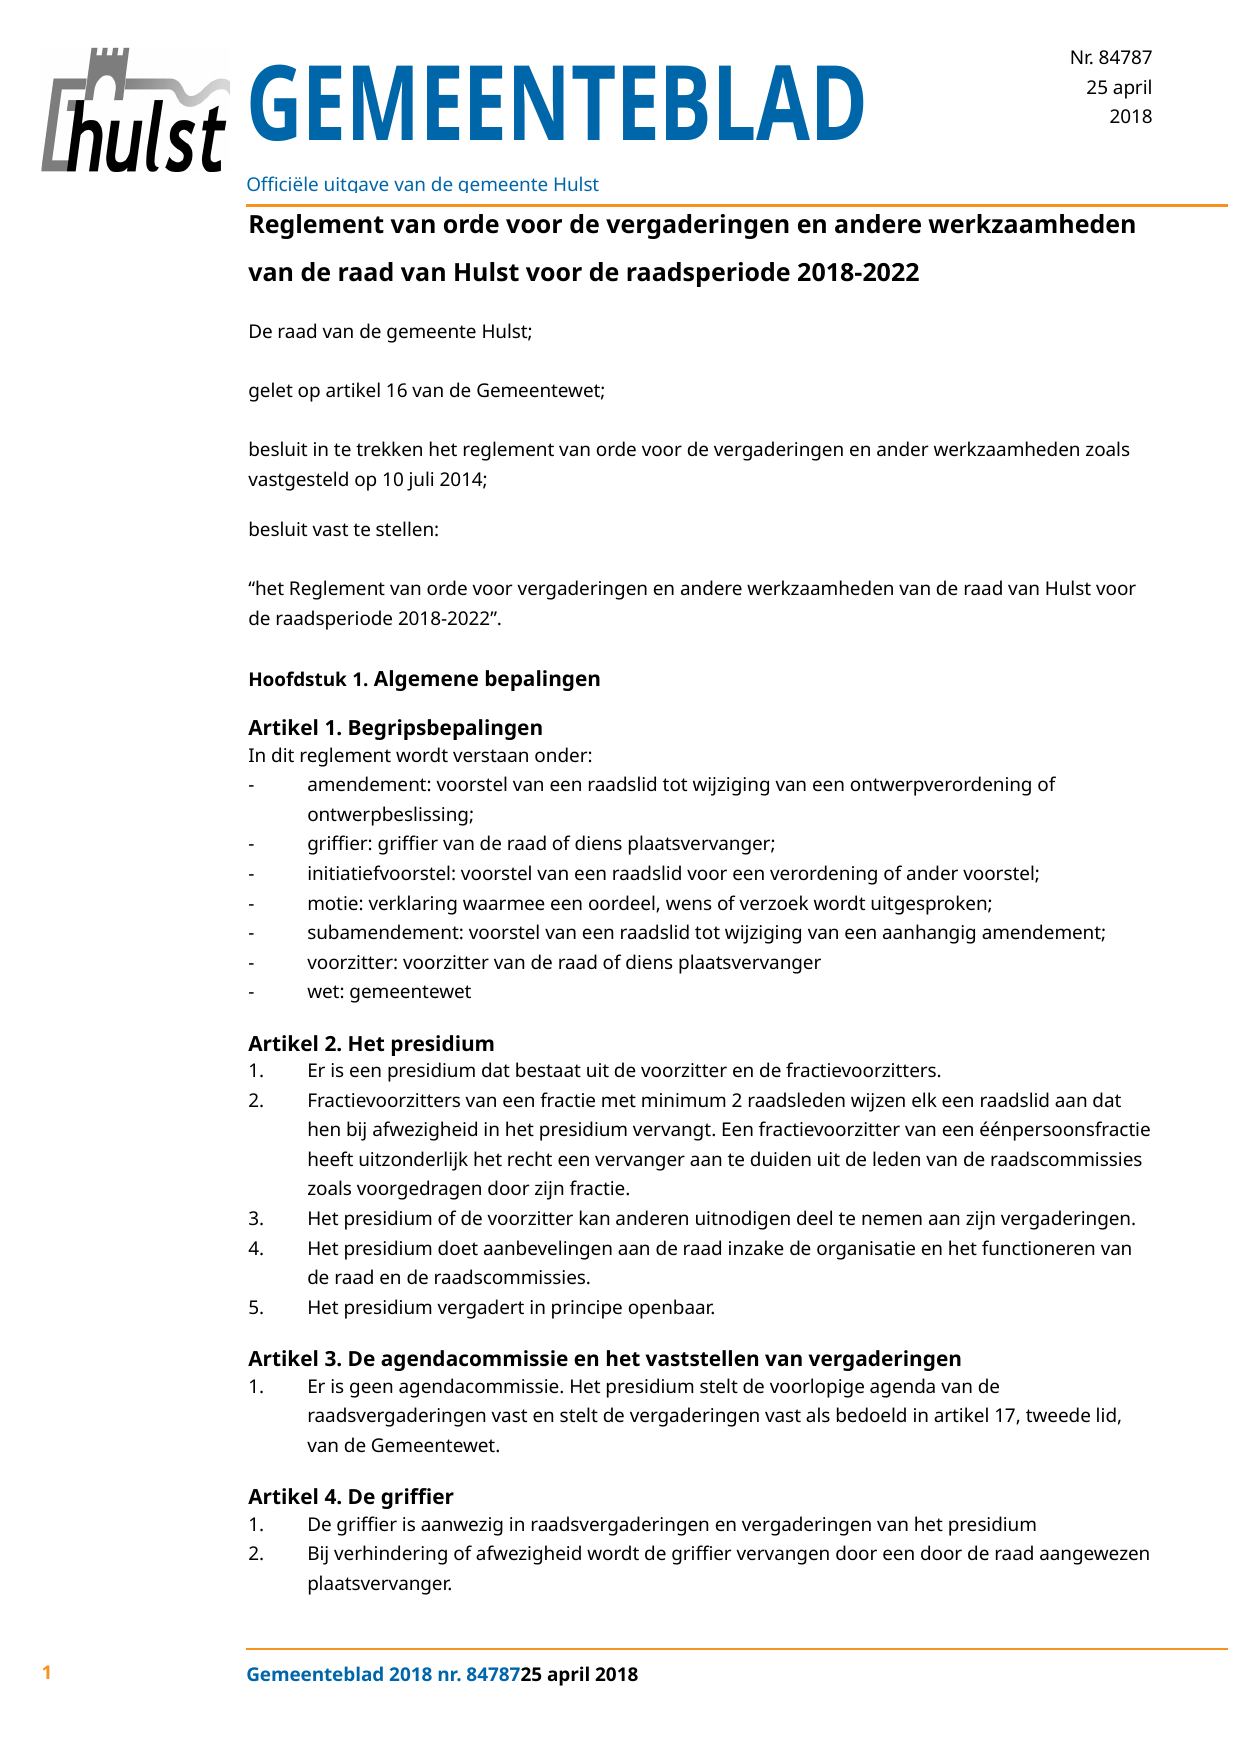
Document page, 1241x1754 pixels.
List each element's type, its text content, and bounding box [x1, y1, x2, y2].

text Artikel 1. Begripsbepalingen [248, 713, 1152, 742]
text besluit vast te stellen: [248, 516, 1152, 542]
text De raad van de gemeente Hulst; [248, 318, 1152, 344]
picture [41, 47, 231, 172]
list Het presidium doet aanbevelingen aan de raad inzake de organisatie en het functioneren van de raad en de raadscommissies. [248, 1235, 1152, 1290]
list amendement: voorstel van een raadslid tot wijziging van een ontwerpverordening of ontwerpbeslissing; [248, 771, 1152, 827]
text In dit reglement wordt verstaan onder: [248, 742, 1152, 767]
list Er is een presidium dat bestaat uit de voorzitter en de fractievoorzitters. [248, 1057, 1152, 1083]
text gelet op artikel 16 van de Gemeentewet; [248, 377, 1152, 403]
list griffier: griffier van de raad of diens plaatsvervanger; [248, 831, 1152, 856]
list initiatiefvoorstel: voorstel van een raadslid voor een verordening of ander voorstel; [248, 860, 1152, 886]
list Er is geen agendacommissie. Het presidium stelt de voorlopige agenda van de raadsvergaderingen vast en stelt de vergaderingen vast als bedoeld in artikel 17, tweede lid, van de Gemeentewet. [248, 1373, 1152, 1458]
list voorzitter: voorzitter van de raad of diens plaatsvervanger [248, 949, 1152, 974]
text Artikel 4. De griffier [248, 1482, 1152, 1511]
text “het Reglement van orde voor vergaderingen en andere werkzaamheden van de raad van Hulst voor de raadsperiode 2018-2022”. [248, 575, 1152, 631]
text Reglement van orde voor de vergaderingen en andere werkzaamheden van de raad van Hulst voor de raadsperiode 2018-2022 [248, 207, 1152, 288]
text besluit in te trekken het reglement van orde voor de vergaderingen en ander werkzaamheden zoals vastgesteld op 10 juli 2014; [248, 436, 1152, 492]
text Artikel 3. De agendacommissie en het vaststellen van vergaderingen [248, 1344, 1152, 1373]
list wet: gemeentewet [248, 978, 1152, 1004]
list Het presidium of de voorzitter kan anderen uitnodigen deel te nemen aan zijn vergaderingen. [248, 1205, 1152, 1231]
list motie: verklaring waarmee een oordeel, wens of verzoek wordt uitgesproken; [248, 890, 1152, 915]
list subamendement: voorstel van een raadslid tot wijziging van een aanhangig amendement; [248, 919, 1152, 945]
text Artikel 2. Het presidium [248, 1029, 1152, 1057]
list Het presidium vergadert in principe openbaar. [248, 1294, 1152, 1320]
list Fractievoorzitters van een fractie met minimum 2 raadsleden wijzen elk een raadslid aan dat hen bij afwezigheid in het presidium vervangt. Een fractievoorzitter van een éénpersoonsfractie heeft uitzonderlijk het recht een vervanger aan te duiden uit de leden van de raadscommissies zoals voorgedragen door zijn fractie. [248, 1087, 1152, 1201]
list De griffier is aanwezig in raadsvergaderingen en vergaderingen van het presidium [248, 1511, 1152, 1537]
text Hoofdstuk 1. Algemene bepalingen [248, 664, 1152, 692]
list Bij verhindering of afwezigheid wordt de griffier vervangen door een door de raad aangewezen plaatsvervanger. [248, 1540, 1152, 1596]
